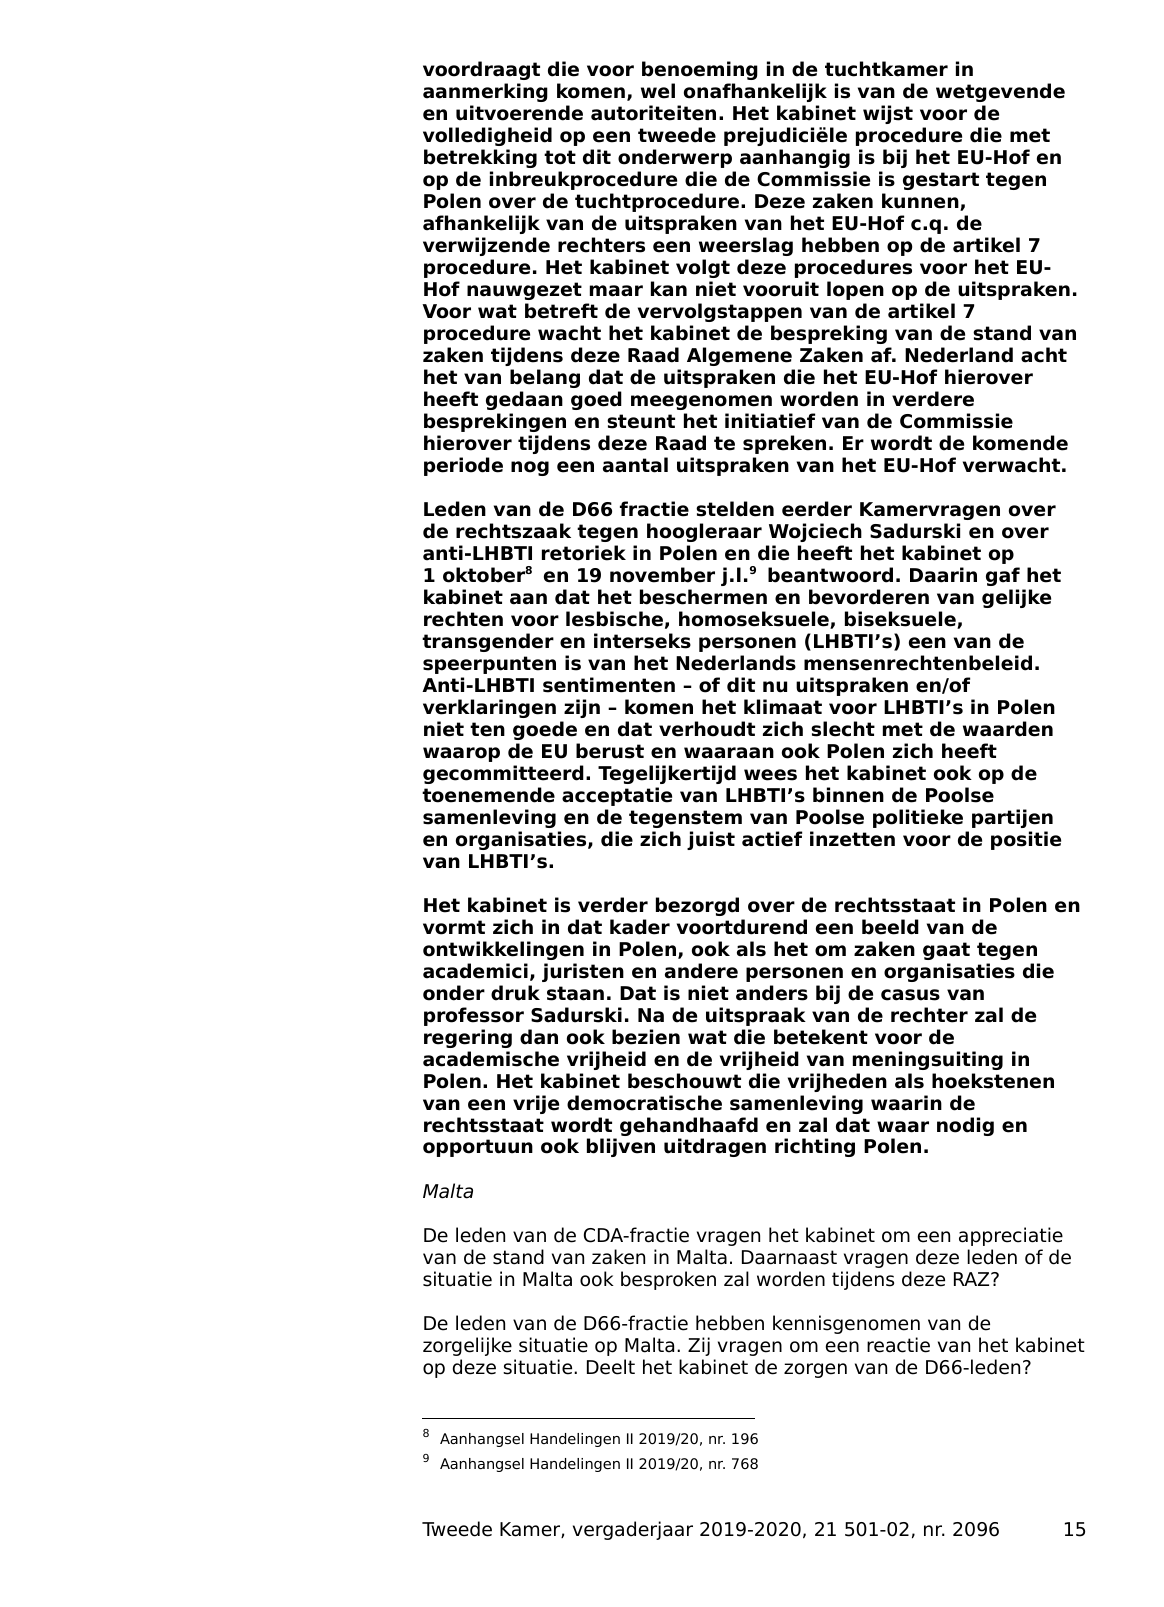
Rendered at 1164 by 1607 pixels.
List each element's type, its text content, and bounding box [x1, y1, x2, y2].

text De leden van de D66-fractie hebben kennisgenomen van de zorgelijke situatie op Malta. Zij vragen om een reactie van het kabinet op deze situatie. Deelt het kabinet de zorgen van de D66-leden? [422, 1313, 1087, 1379]
text De leden van de CDA-fractie vragen het kabinet om een appreciatie van de stand van zaken in Malta. Daarnaast vragen deze leden of de situatie in Malta ook besproken zal worden tijdens deze RAZ? [422, 1225, 1087, 1291]
text Leden van de D66 fractie stelden eerder Kamervragen over de rechtszaak tegen hoogleraar Wojciech Sadurski en over anti-LHBTI retoriek in Polen en die heeft het kabinet op 1 oktober en 19 november j.l. beantwoord. Daarin gaf het kabinet aan dat het beschermen en bevorderen van gelijke rechten voor lesbische, homoseksuele, biseksuele, transgender en interseks personen (LHBTI’s) een van de speerpunten is van het Nederlands mensenrechtenbeleid. Anti-LHBTI sentimenten – of dit nu uitspraken en/of verklaringen zijn – komen het klimaat voor LHBTI’s in Polen niet ten goede en dat verhoudt zich slecht met de waarden waarop de EU berust en waaraan ook Polen zich heeft gecommitteerd. Tegelijkertijd wees het kabinet ook op de toenemende acceptatie van LHBTI’s binnen de Poolse samenleving en de tegenstem van Poolse politieke partijen en organisaties, die zich juist actief inzetten voor de positie van LHBTI’s. [422, 499, 1087, 872]
text Voor wat betreft de vervolgstappen van de artikel 7 procedure wacht het kabinet de bespreking van de stand van zaken tijdens deze Raad Algemene Zaken af. Nederland acht het van belang dat de uitspraken die het EU-Hof hierover heeft gedaan goed meegenomen worden in verdere besprekingen en steunt het initiatief van de Commissie hierover tijdens deze Raad te spreken. Er wordt de komende periode nog een aantal uitspraken van het EU-Hof verwacht. [422, 301, 1087, 477]
text Aanhangsel Handelingen II 2019/20, nr. 768 [422, 1452, 1087, 1474]
text voordraagt die voor benoeming in de tuchtkamer in aanmerking komen, wel onafhankelijk is van de wetgevende en uitvoerende autoriteiten. Het kabinet wijst voor de volledigheid op een tweede prejudiciële procedure die met betrekking tot dit onderwerp aanhangig is bij het EU-Hof en op de inbreukprocedure die de Commissie is gestart tegen Polen over de tuchtprocedure. Deze zaken kunnen, afhankelijk van de uitspraken van het EU-Hof c.q. de verwijzende rechters een weerslag hebben op de artikel 7 procedure. Het kabinet volgt deze procedures voor het EU-Hof nauwgezet maar kan niet vooruit lopen op de uitspraken. [422, 59, 1087, 301]
text Aanhangsel Handelingen II 2019/20, nr. 196 [422, 1427, 1087, 1449]
subtitle Malta [422, 1181, 1087, 1203]
text Het kabinet is verder bezorgd over de rechtsstaat in Polen en vormt zich in dat kader voortdurend een beeld van de ontwikkelingen in Polen, ook als het om zaken gaat tegen academici, juristen en andere personen en organisaties die onder druk staan. Dat is niet anders bij de casus van professor Sadurski. Na de uitspraak van de rechter zal de regering dan ook bezien wat die betekent voor de academische vrijheid en de vrijheid van meningsuiting in Polen. Het kabinet beschouwt die vrijheden als hoekstenen van een vrije democratische samenleving waarin de rechtsstaat wordt gehandhaafd en zal dat waar nodig en opportuun ook blijven uitdragen richting Polen. [422, 895, 1087, 1158]
